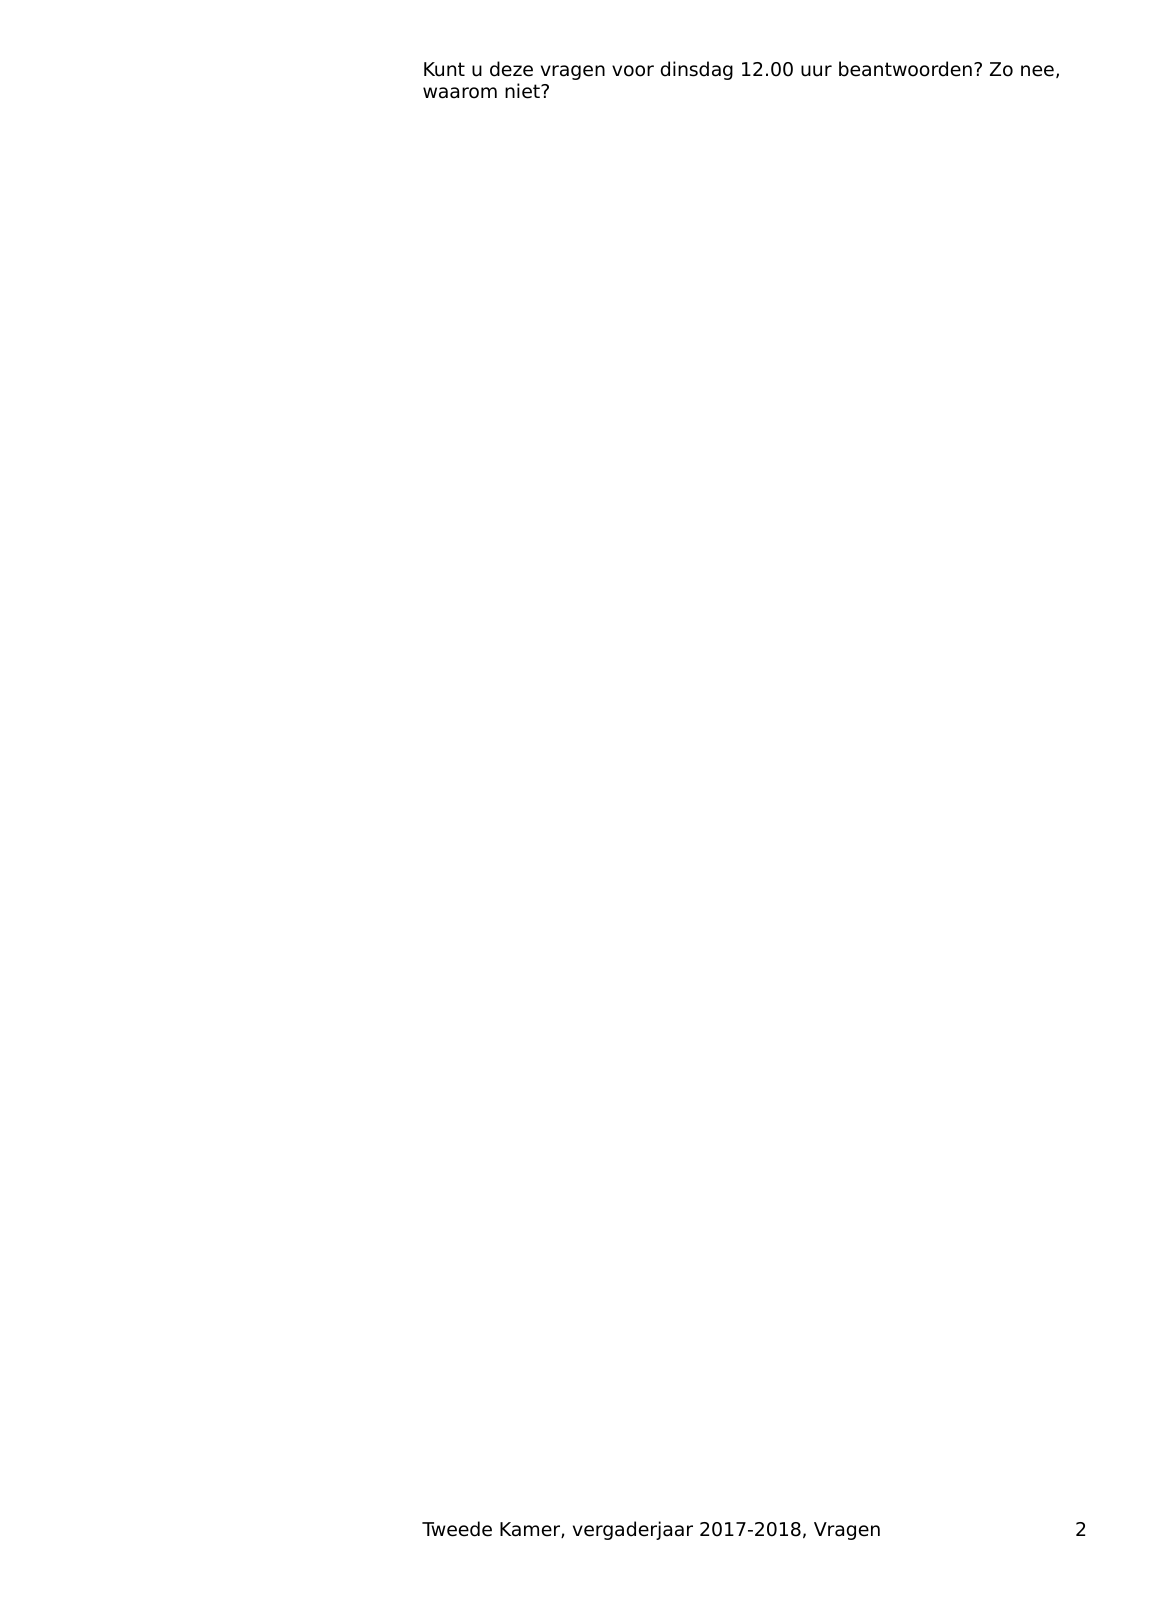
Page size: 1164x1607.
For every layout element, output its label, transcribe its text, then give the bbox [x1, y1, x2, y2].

text Kunt u deze vragen voor dinsdag 12.00 uur beantwoorden? Zo nee, waarom niet? [422, 59, 1087, 103]
